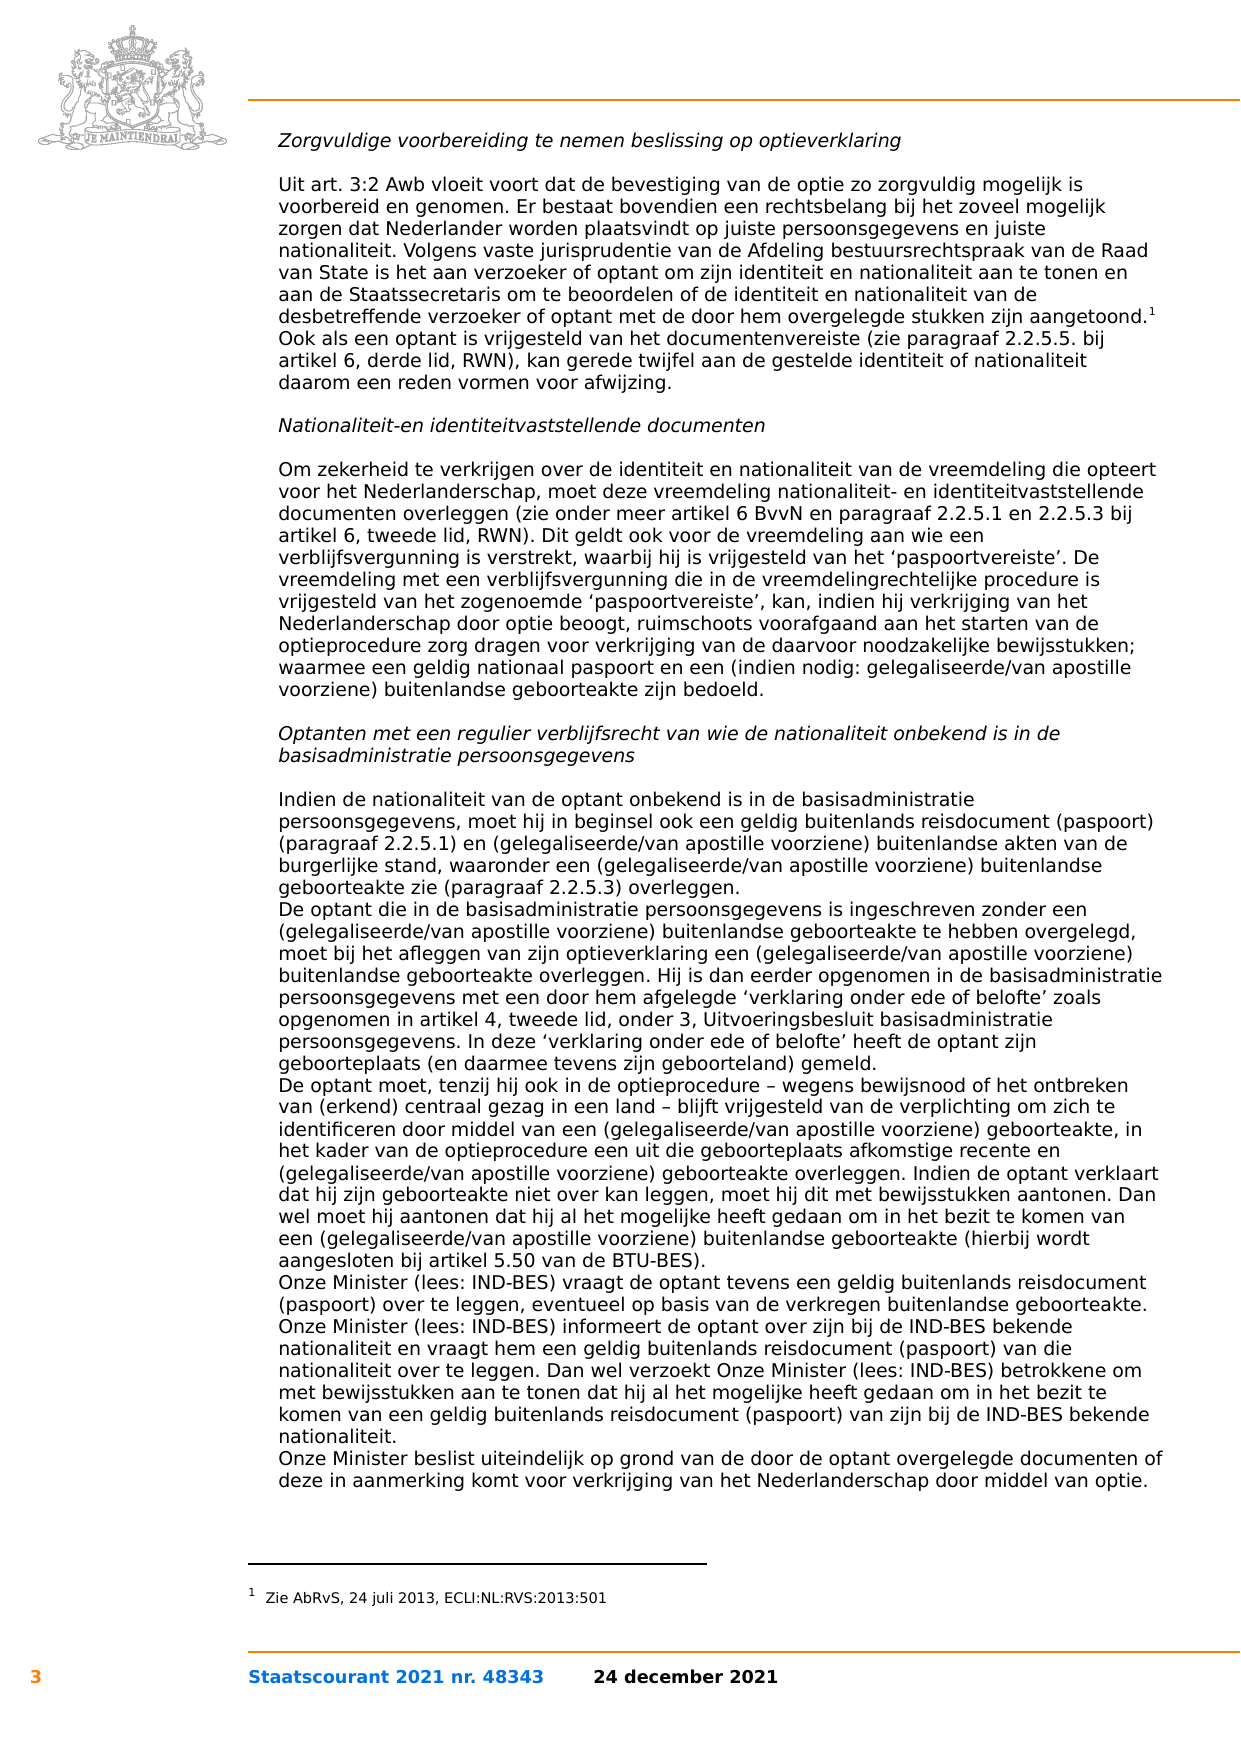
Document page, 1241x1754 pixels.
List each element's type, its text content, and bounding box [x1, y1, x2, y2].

subtitle Zorgvuldige voorbereiding te nemen beslissing op optieverklaring [278, 130, 1163, 152]
picture [38, 25, 227, 150]
text Indien de nationaliteit van de optant onbekend is in de basisadministratie persoonsgegevens, moet hij in beginsel ook een geldig buitenlands reisdocument (paspoort) (paragraaf 2.2.5.1) en (gelegaliseerde/van apostille voorziene) buitenlandse akten van de burgerlijke stand, waaronder een (gelegaliseerde/van apostille voorziene) buitenlandse geboorteakte zie (paragraaf 2.2.5.3) overleggen. [278, 789, 1163, 899]
text Onze Minister (lees: IND-BES) informeert de optant over zijn bij de IND-BES bekende nationaliteit en vraagt hem een geldig buitenlands reisdocument (paspoort) van die nationaliteit over te leggen. Dan wel verzoekt Onze Minister (lees: IND-BES) betrokkene om met bewijsstukken aan te tonen dat hij al het mogelijke heeft gedaan om in het bezit te komen van een geldig buitenlands reisdocument (paspoort) van zijn bij de IND-BES bekende nationaliteit. [278, 1316, 1163, 1448]
text De optant die in de basisadministratie persoonsgegevens is ingeschreven zonder een (gelegaliseerde/van apostille voorziene) buitenlandse geboorteakte te hebben overgelegd, moet bij het afleggen van zijn optieverklaring een (gelegaliseerde/van apostille voorziene) buitenlandse geboorteakte overleggen. Hij is dan eerder opgenomen in de basisadministratie persoonsgegevens met een door hem afgelegde ‘verklaring onder ede of belofte’ zoals opgenomen in artikel 4, tweede lid, onder 3, Uitvoeringsbesluit basisadministratie persoonsgegevens. In deze ‘verklaring onder ede of belofte’ heeft de optant zijn geboorteplaats (en daarmee tevens zijn geboorteland) gemeld. [278, 899, 1163, 1074]
subtitle Optanten met een regulier verblijfsrecht van wie de nationaliteit onbekend is in de basisadministratie persoonsgegevens [278, 723, 1163, 767]
text Om zekerheid te verkrijgen over de identiteit en nationaliteit van de vreemdeling die opteert voor het Nederlanderschap, moet deze vreemdeling nationaliteit- en identiteitvaststellende documenten overleggen (zie onder meer artikel 6 BvvN en paragraaf 2.2.5.1 en 2.2.5.3 bij artikel 6, tweede lid, RWN). Dit geldt ook voor de vreemdeling aan wie een verblijfsvergunning is verstrekt, waarbij hij is vrijgesteld van het ‘paspoortvereiste’. De vreemdeling met een verblijfsvergunning die in de vreemdelingrechtelijke procedure is vrijgesteld van het zogenoemde ‘paspoortvereiste’, kan, indien hij verkrijging van het Nederlanderschap door optie beoogt, ruimschoots voorafgaand aan het starten van de optieprocedure zorg dragen voor verkrijging van de daarvoor noodzakelijke bewijsstukken; waarmee een geldig nationaal paspoort en een (indien nodig: gelegaliseerde/van apostille voorziene) buitenlandse geboorteakte zijn bedoeld. [278, 459, 1163, 701]
subtitle Nationaliteit-en identiteitvaststellende documenten [278, 415, 1163, 437]
text De optant moet, tenzij hij ook in de optieprocedure – wegens bewijsnood of het ontbreken van (erkend) centraal gezag in een land – blijft vrijgesteld van de verplichting om zich te identificeren door middel van een (gelegaliseerde/van apostille voorziene) geboorteakte, in het kader van de optieprocedure een uit die geboorteplaats afkomstige recente en (gelegaliseerde/van apostille voorziene) geboorteakte overleggen. Indien de optant verklaart dat hij zijn geboorteakte niet over kan leggen, moet hij dit met bewijsstukken aantonen. Dan wel moet hij aantonen dat hij al het mogelijke heeft gedaan om in het bezit te komen van een (gelegaliseerde/van apostille voorziene) buitenlandse geboorteakte (hierbij wordt aangesloten bij artikel 5.50 van de BTU-BES). [278, 1074, 1163, 1272]
text Onze Minister beslist uiteindelijk op grond van de door de optant overgelegde documenten of deze in aanmerking komt voor verkrijging van het Nederlanderschap door middel van optie. [278, 1448, 1163, 1492]
text Onze Minister (lees: IND-BES) vraagt de optant tevens een geldig buitenlands reisdocument (paspoort) over te leggen, eventueel op basis van de verkregen buitenlandse geboorteakte. [278, 1272, 1163, 1316]
text Uit art. 3:2 Awb vloeit voort dat de bevestiging van de optie zo zorgvuldig mogelijk is voorbereid en genomen. Er bestaat bovendien een rechtsbelang bij het zoveel mogelijk zorgen dat Nederlander worden plaatsvindt op juiste persoonsgegevens en juiste nationaliteit. Volgens vaste jurisprudentie van de Afdeling bestuursrechtspraak van de Raad van State is het aan verzoeker of optant om zijn identiteit en nationaliteit aan te tonen en aan de Staatssecretaris om te beoordelen of de identiteit en nationaliteit van de desbetreffende verzoeker of optant met de door hem overgelegde stukken zijn aangetoond. Ook als een optant is vrijgesteld van het documentenvereiste (zie paragraaf 2.2.5.5. bij artikel 6, derde lid, RWN), kan gerede twijfel aan de gestelde identiteit of nationaliteit daarom een reden vormen voor afwijzing. [278, 174, 1163, 393]
text Zie AbRvS, 24 juli 2013, ECLI:NL:RVS:2013:501 [248, 1586, 1163, 1608]
